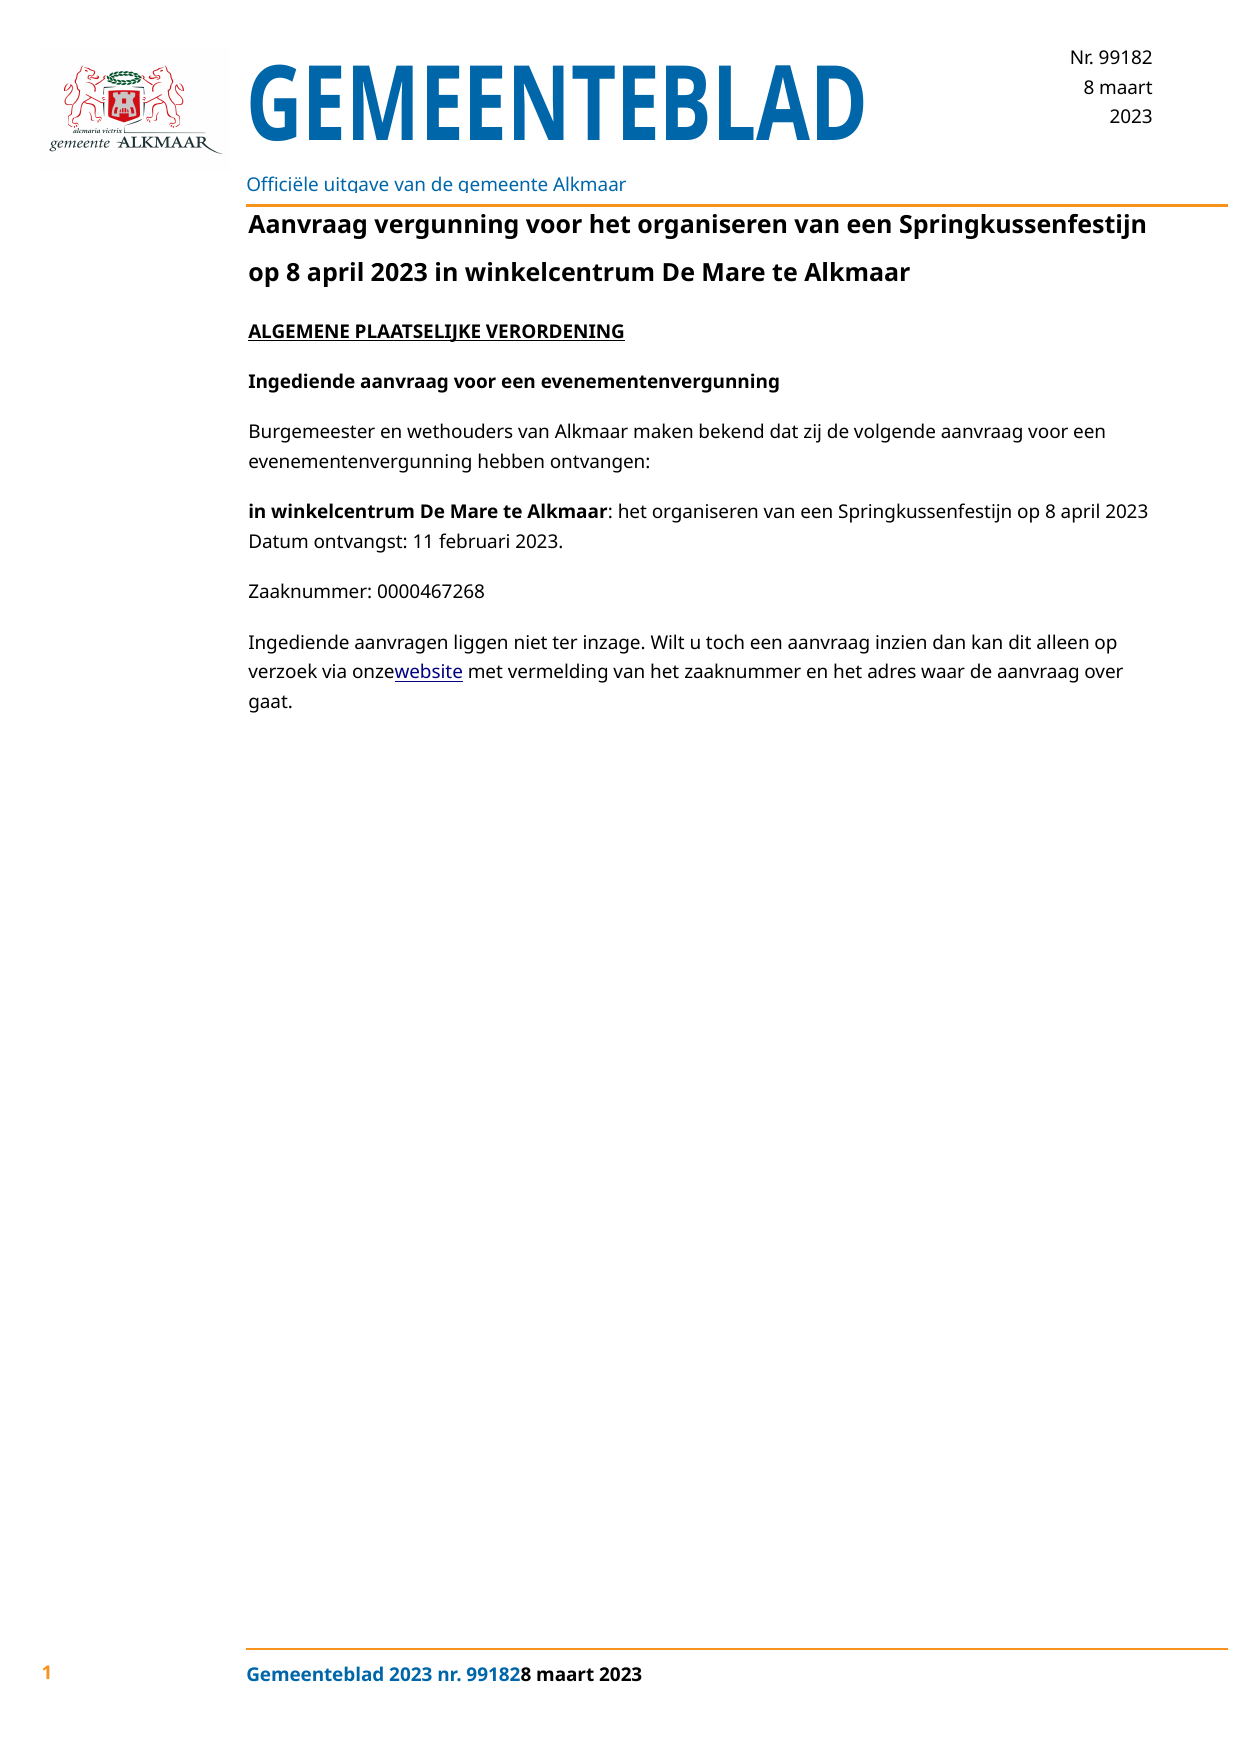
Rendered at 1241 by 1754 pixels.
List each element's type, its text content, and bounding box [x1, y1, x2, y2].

text Ingediende aanvraag voor een evenementenvergunning [248, 368, 1152, 394]
text Aanvraag vergunning voor het organiseren van een Springkussenfestijn op 8 april 2023 in winkelcentrum De Mare te Alkmaar [248, 207, 1152, 288]
text ALGEMENE PLAATSELIJKE VERORDENING [248, 318, 1152, 344]
text in winkelcentrum De Mare te Alkmaar: het organiseren van een Springkussenfestijn op 8 april 2023 Datum ontvangst: 11 februari 2023. [248, 499, 1152, 554]
picture [41, 47, 231, 172]
text Burgemeester en wethouders van Alkmaar maken bekend dat zij de volgende aanvraag voor een evenementenvergunning hebben ontvangen: [248, 419, 1152, 474]
text Ingediende aanvragen liggen niet ter inzage. Wilt u toch een aanvraag inzien dan kan dit alleen op verzoek via onzewebsite met vermelding van het zaaknummer en het adres waar de aanvraag over gaat. [248, 629, 1152, 714]
text Zaaknummer: 0000467268 [248, 579, 1152, 604]
